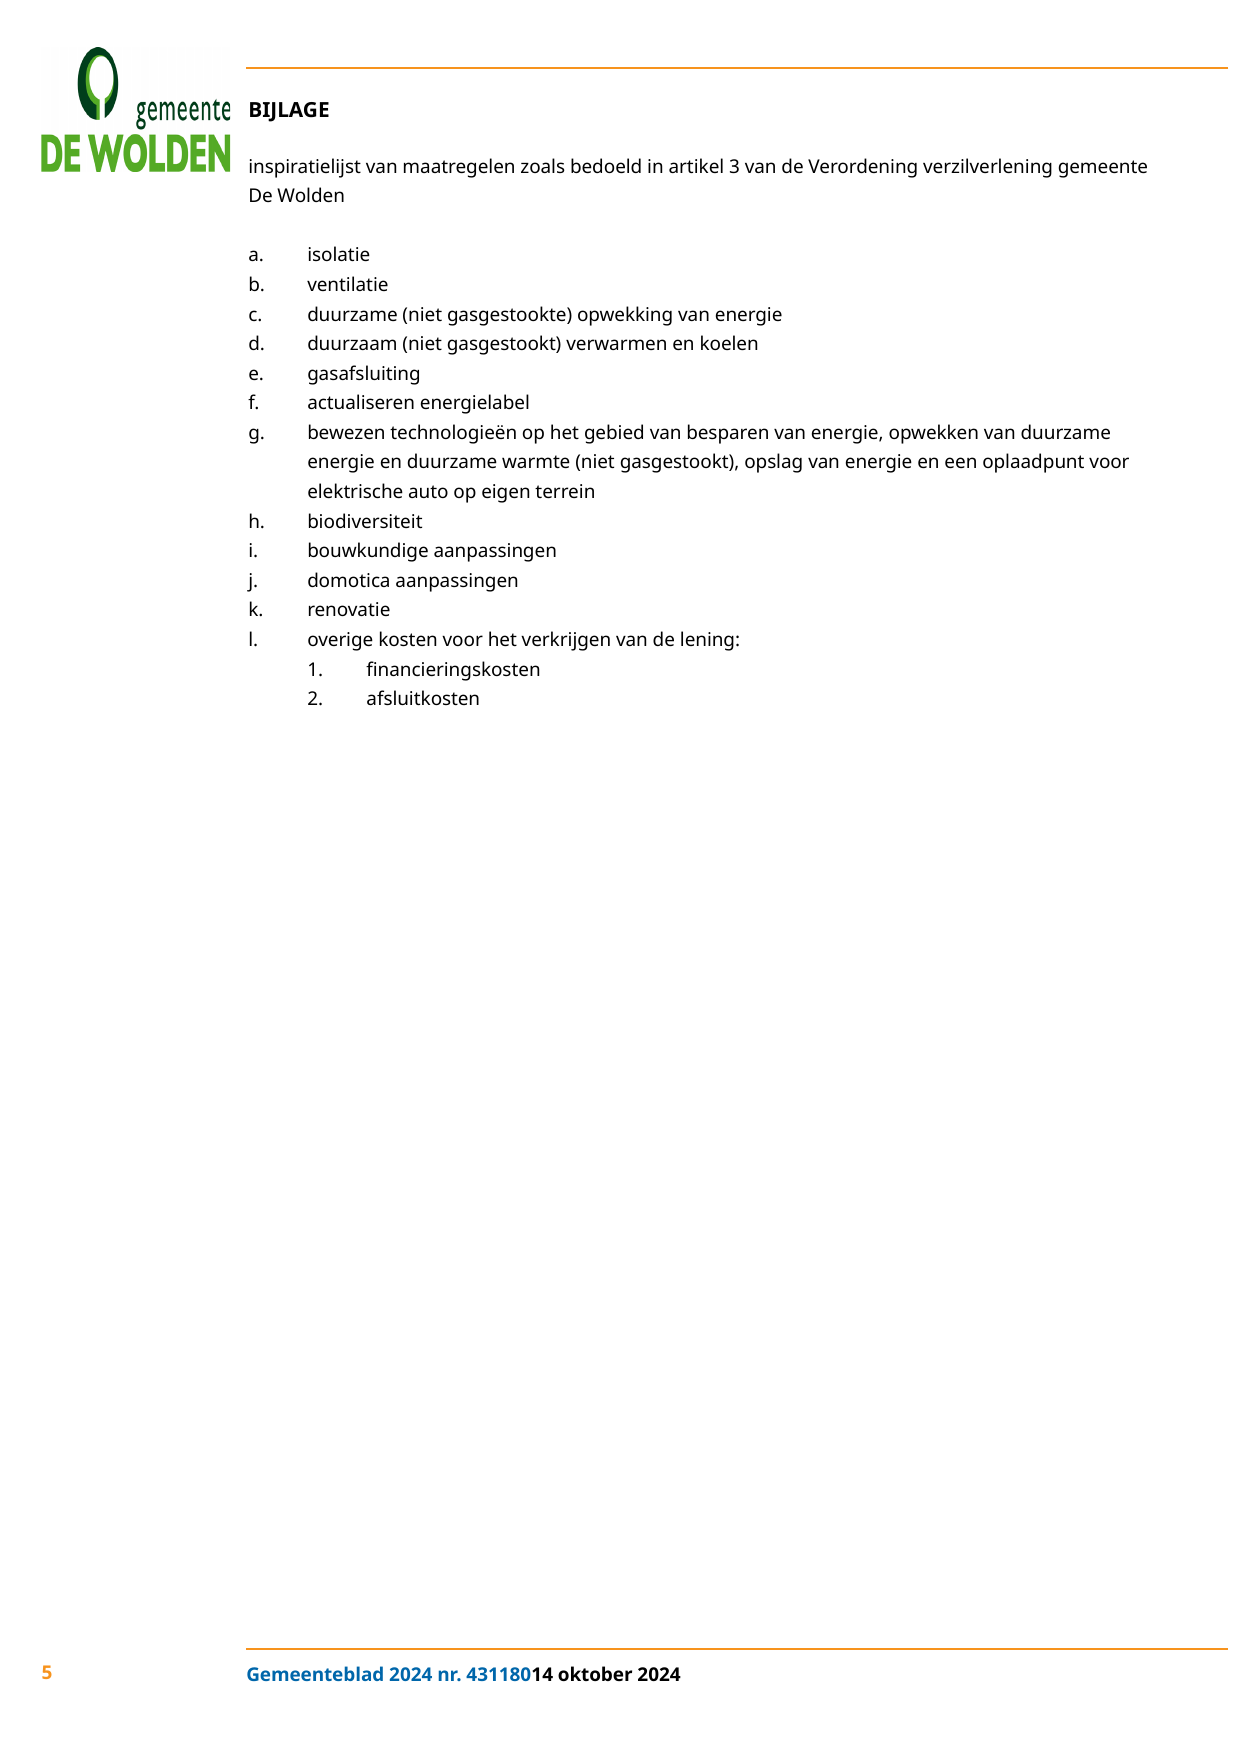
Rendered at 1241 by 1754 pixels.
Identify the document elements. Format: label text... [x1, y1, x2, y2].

list bouwkundige aanpassingen [248, 537, 1152, 563]
text BIJLAGE [248, 95, 1152, 123]
list financieringskosten [307, 656, 1152, 682]
list ventilatie [248, 271, 1152, 297]
list domotica aanpassingen [248, 567, 1152, 593]
list afsluitkosten [307, 685, 1152, 711]
list overige kosten voor het verkrijgen van de lening: [248, 626, 1152, 652]
text inspiratielijst van maatregelen zoals bedoeld in artikel 3 van de Verordening verzilverlening gemeente De Wolden [248, 153, 1152, 208]
list bewezen technologieën op het gebied van besparen van energie, opwekken van duurzame energie en duurzame warmte (niet gasgestookt), opslag van energie en een oplaadpunt voor elektrische auto op eigen terrein [248, 419, 1152, 504]
list duurzame (niet gasgestookte) opwekking van energie [248, 301, 1152, 327]
list biodiversiteit [248, 508, 1152, 534]
picture [41, 47, 231, 172]
list gasafsluiting [248, 360, 1152, 386]
list isolatie [248, 242, 1152, 267]
list renovatie [248, 597, 1152, 622]
list actualiseren energielabel [248, 389, 1152, 415]
list duurzaam (niet gasgestookt) verwarmen en koelen [248, 330, 1152, 356]
